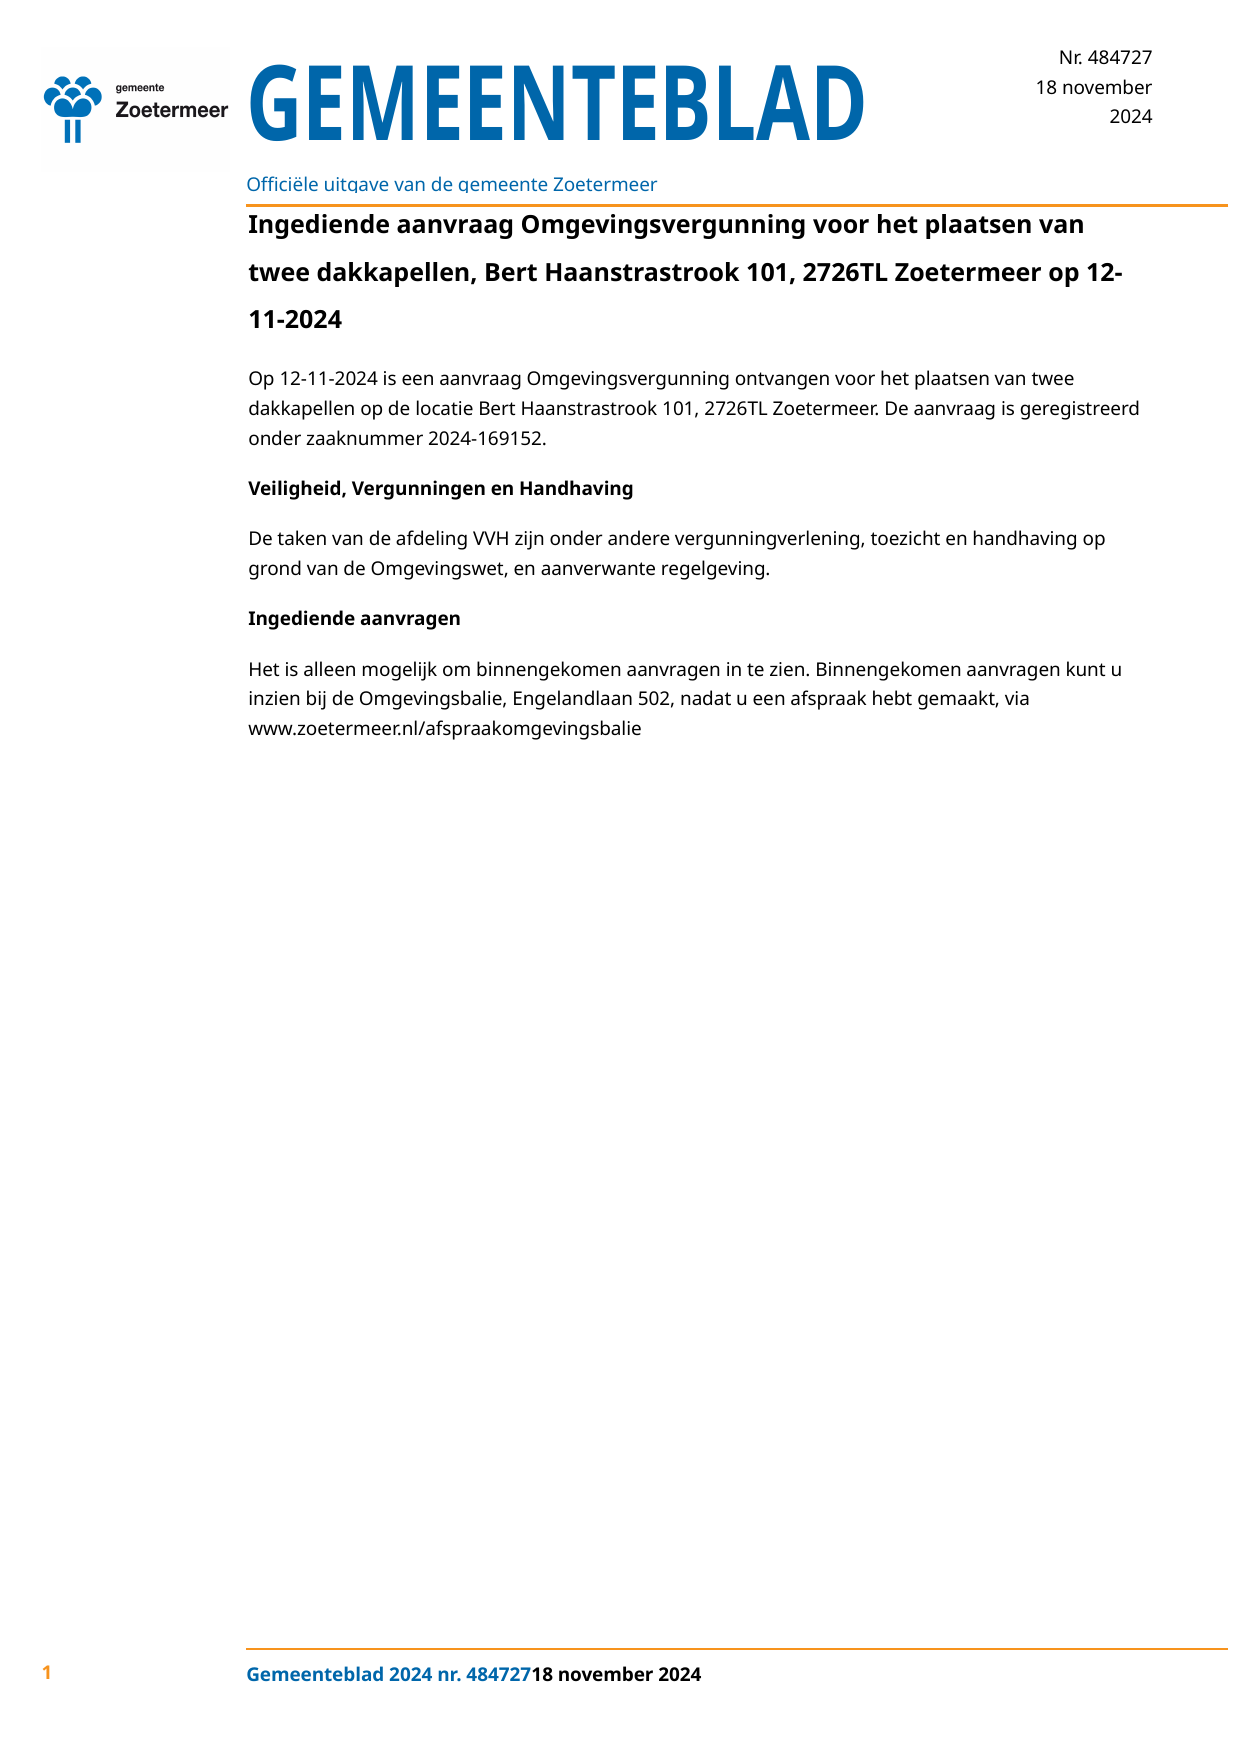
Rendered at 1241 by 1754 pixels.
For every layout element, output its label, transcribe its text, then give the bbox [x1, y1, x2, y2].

text Op 12-11-2024 is een aanvraag Omgevingsvergunning ontvangen voor het plaatsen van twee dakkapellen op de locatie Bert Haanstrastrook 101, 2726TL Zoetermeer. De aanvraag is geregistreerd onder zaaknummer 2024-169152. [248, 366, 1152, 450]
picture [41, 47, 231, 172]
text Ingediende aanvraag Omgevingsvergunning voor het plaatsen van twee dakkapellen, Bert Haanstrastrook 101, 2726TL Zoetermeer op 12-11-2024 [248, 207, 1152, 336]
text Het is alleen mogelijk om binnengekomen aanvragen in te zien. Binnengekomen aanvragen kunt u inzien bij de Omgevingsbalie, Engelandlaan 502, nadat u een afspraak hebt gemaakt, via www.zoetermeer.nl/afspraakomgevingsbalie [248, 656, 1152, 741]
text Veiligheid, Vergunningen en Handhaving [248, 475, 1152, 501]
text De taken van de afdeling VVH zijn onder andere vergunningverlening, toezicht en handhaving op grond van de Omgevingswet, en aanverwante regelgeving. [248, 526, 1152, 581]
text Ingediende aanvragen [248, 606, 1152, 631]
